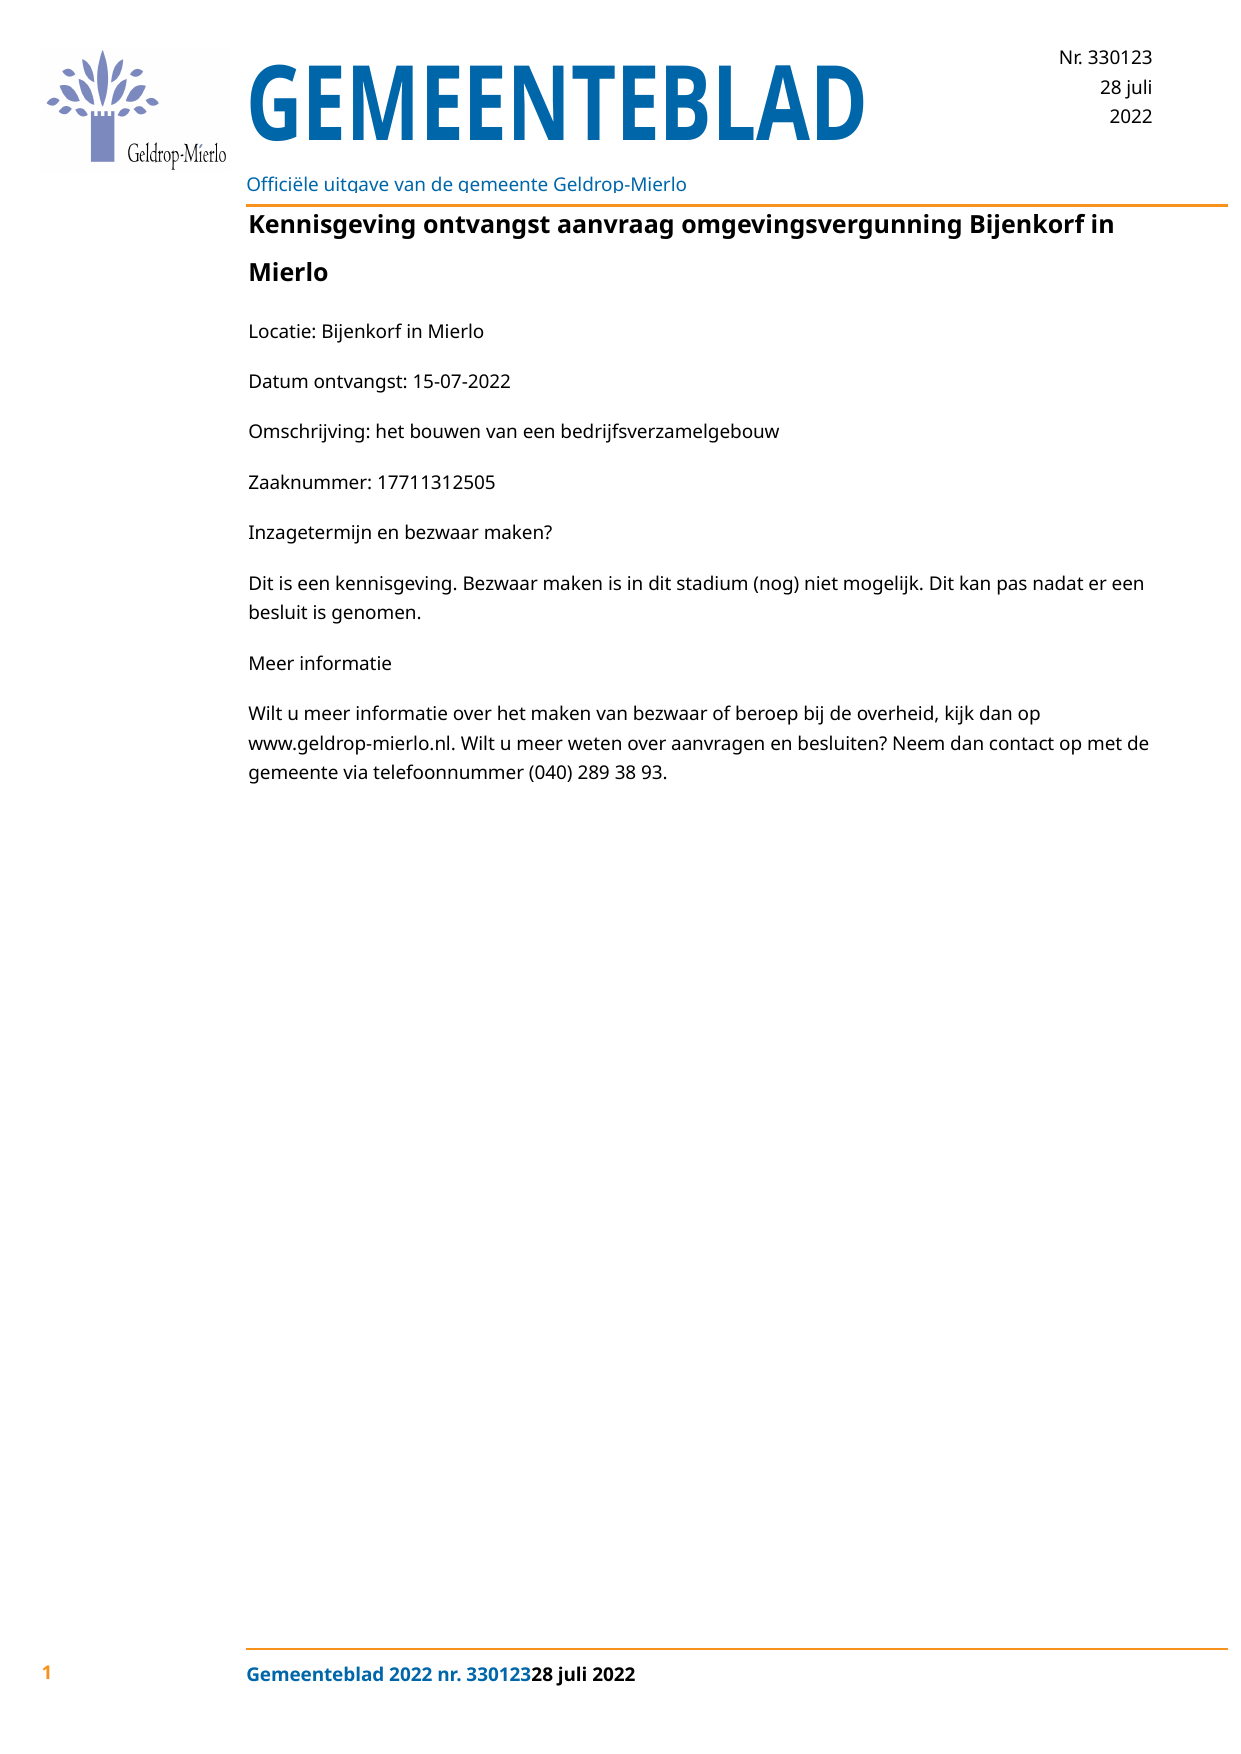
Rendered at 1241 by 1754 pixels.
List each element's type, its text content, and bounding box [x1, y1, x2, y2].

text Omschrijving: het bouwen van een bedrijfsverzamelgebouw [248, 419, 1152, 444]
text Kennisgeving ontvangst aanvraag omgevingsvergunning Bijenkorf in Mierlo [248, 207, 1152, 288]
text Datum ontvangst: 15-07-2022 [248, 368, 1152, 394]
text Meer informatie [248, 650, 1152, 676]
picture [41, 47, 231, 172]
text Dit is een kennisgeving. Bezwaar maken is in dit stadium (nog) niet mogelijk. Dit kan pas nadat er een besluit is genomen. [248, 570, 1152, 625]
text Inzagetermijn en bezwaar maken? [248, 519, 1152, 545]
text Zaaknummer: 17711312505 [248, 469, 1152, 495]
text Locatie: Bijenkorf in Mierlo [248, 318, 1152, 344]
text Wilt u meer informatie over het maken van bezwaar of beroep bij de overheid, kijk dan op www.geldrop-mierlo.nl. Wilt u meer weten over aanvragen en besluiten? Neem dan contact op met de gemeente via telefoonnummer (040) 289 38 93. [248, 700, 1152, 785]
